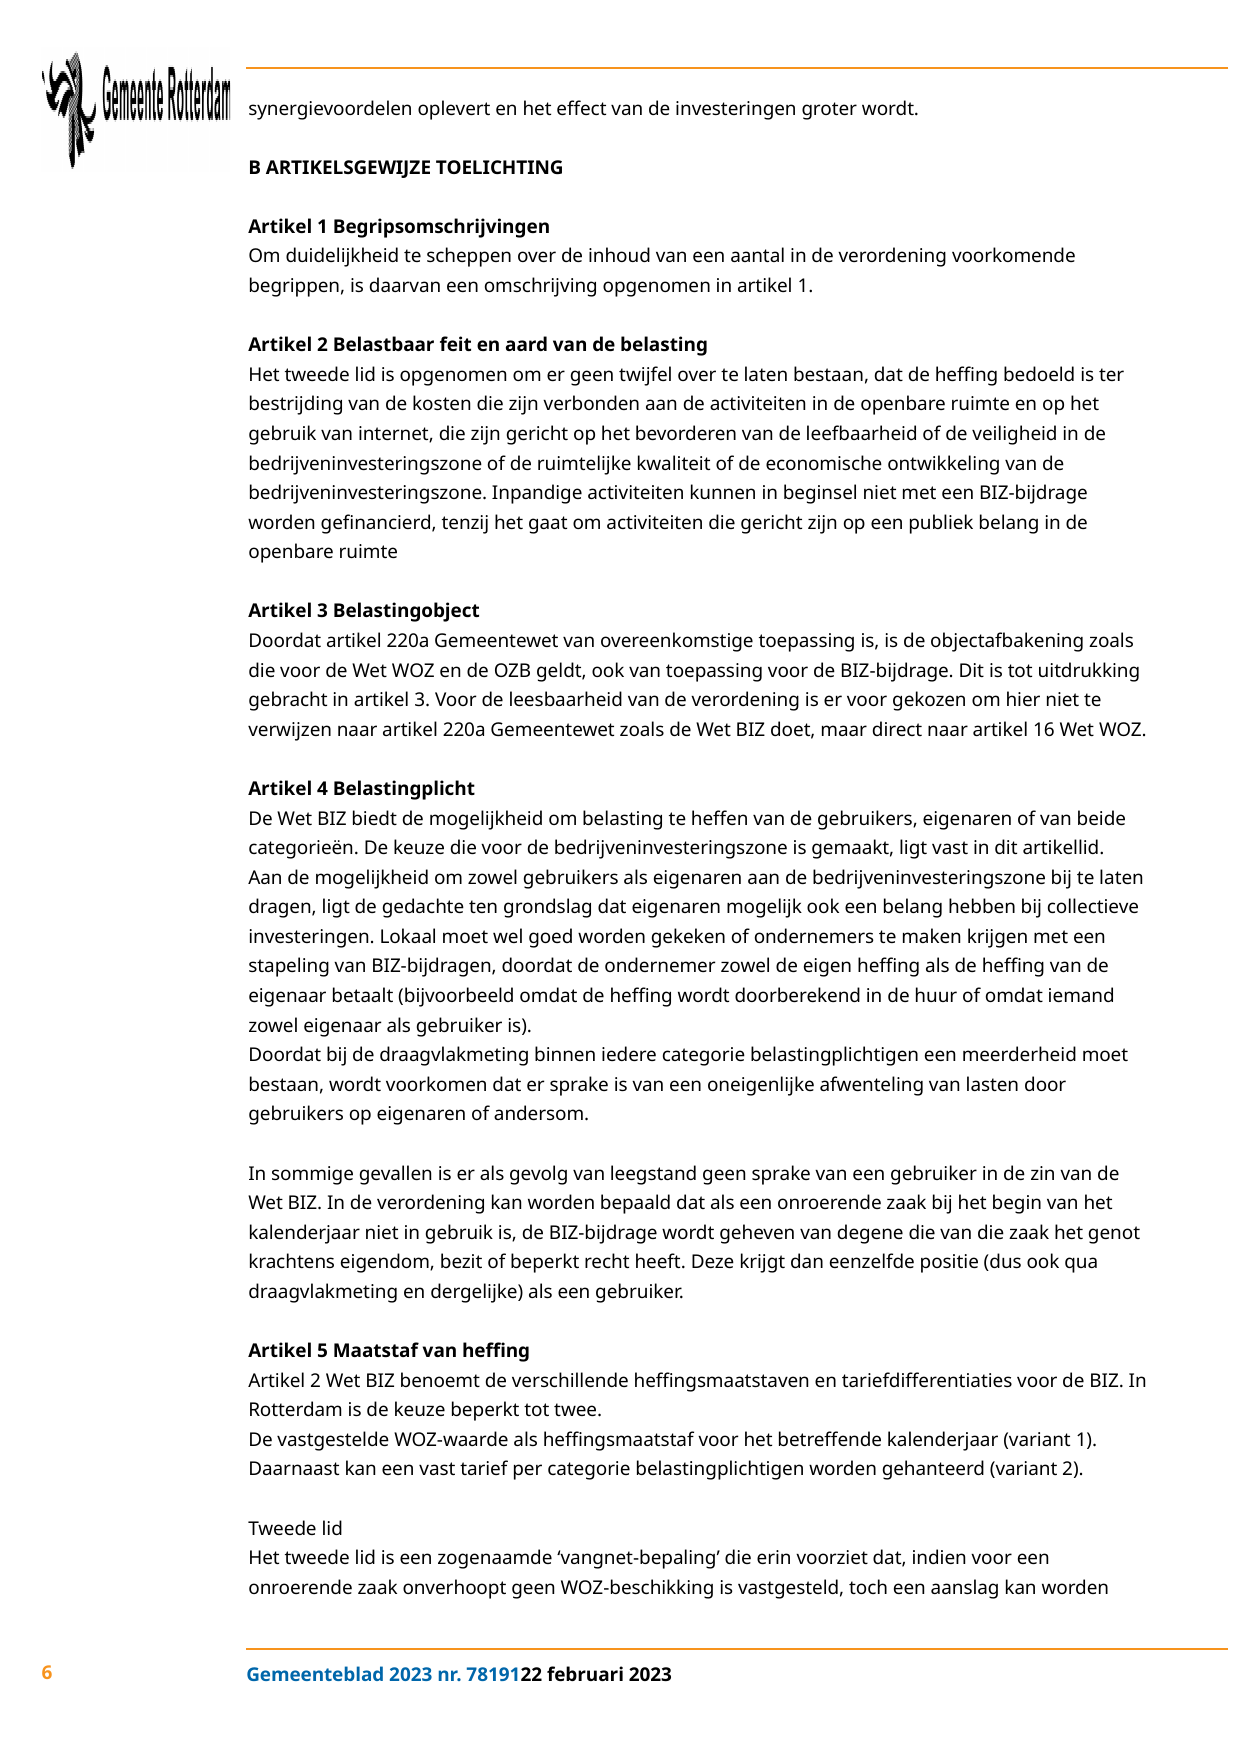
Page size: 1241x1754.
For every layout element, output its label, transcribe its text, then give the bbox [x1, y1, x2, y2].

text B ARTIKELSGEWIJZE TOELICHTING [248, 154, 1152, 180]
text synergievoordelen oplevert en het effect van de investeringen groter wordt. [248, 95, 1152, 121]
text Aan de mogelijkheid om zowel gebruikers als eigenaren aan de bedrijveninvesteringszone bij te laten dragen, ligt de gedachte ten grondslag dat eigenaren mogelijk ook een belang hebben bij collectieve investeringen. Lokaal moet wel goed worden gekeken of ondernemers te maken krijgen met een stapeling van BIZ-bijdragen, doordat de ondernemer zowel de eigen heffing als de heffing van de eigenaar betaalt (bijvoorbeeld omdat de heffing wordt doorberekend in de huur of omdat iemand zowel eigenaar als gebruiker is). [248, 864, 1152, 1038]
text Doordat artikel 220a Gemeentewet van overeenkomstige toepassing is, is de objectafbakening zoals die voor de Wet WOZ en de OZB geldt, ook van toepassing voor de BIZ-bijdrage. Dit is tot uitdrukking gebracht in artikel 3. Voor de leesbaarheid van de verordening is er voor gekozen om hier niet te verwijzen naar artikel 220a Gemeentewet zoals de Wet BIZ doet, maar direct naar artikel 16 Wet WOZ. [248, 627, 1152, 742]
text Artikel 3 Belastingobject [248, 598, 1152, 623]
text Artikel 2 Belastbaar feit en aard van de belasting [248, 331, 1152, 357]
text Het tweede lid is opgenomen om er geen twijfel over te laten bestaan, dat de heffing bedoeld is ter bestrijding van de kosten die zijn verbonden aan de activiteiten in de openbare ruimte en op het gebruik van internet, die zijn gericht op het bevorderen van de leefbaarheid of de veiligheid in de bedrijveninvesteringszone of de ruimtelijke kwaliteit of de economische ontwikkeling van de bedrijveninvesteringszone. Inpandige activiteiten kunnen in beginsel niet met een BIZ-bijdrage worden gefinancierd, tenzij het gaat om activiteiten die gericht zijn op een publiek belang in de openbare ruimte [248, 361, 1152, 564]
text Om duidelijkheid te scheppen over de inhoud van een aantal in de verordening voorkomende begrippen, is daarvan een omschrijving opgenomen in artikel 1. [248, 243, 1152, 298]
text Artikel 5 Maatstaf van heffing [248, 1337, 1152, 1363]
text In sommige gevallen is er als gevolg van leegstand geen sprake van een gebruiker in de zin van de Wet BIZ. In de verordening kan worden bepaald dat als een onroerende zaak bij het begin van het kalenderjaar niet in gebruik is, de BIZ-bijdrage wordt geheven van degene die van die zaak het genot krachtens eigendom, bezit of beperkt recht heeft. Deze krijgt dan eenzelfde positie (dus ook qua draagvlakmeting en dergelijke) als een gebruiker. [248, 1160, 1152, 1304]
text Artikel 4 Belastingplicht [248, 775, 1152, 801]
text De Wet BIZ biedt de mogelijkheid om belasting te heffen van de gebruikers, eigenaren of van beide categorieën. De keuze die voor de bedrijveninvesteringszone is gemaakt, ligt vast in dit artikellid. [248, 805, 1152, 860]
text Tweede lid [248, 1515, 1152, 1541]
text Het tweede lid is een zogenaamde ‘vangnet-bepaling’ die erin voorziet dat, indien voor een onroerende zaak onverhoopt geen WOZ-beschikking is vastgesteld, toch een aanslag kan worden [248, 1544, 1152, 1600]
text De vastgestelde WOZ-waarde als heffingsmaatstaf voor het betreffende kalenderjaar (variant 1). Daarnaast kan een vast tarief per categorie belastingplichtigen worden gehanteerd (variant 2). [248, 1426, 1152, 1481]
text Artikel 2 Wet BIZ benoemt de verschillende heffingsmaatstaven en tariefdifferentiaties voor de BIZ. In Rotterdam is de keuze beperkt tot twee. [248, 1367, 1152, 1422]
text Doordat bij de draagvlakmeting binnen iedere categorie belastingplichtigen een meerderheid moet bestaan, wordt voorkomen dat er sprake is van een oneigenlijke afwenteling van lasten door gebruikers op eigenaren of andersom. [248, 1041, 1152, 1126]
text Artikel 1 Begripsomschrijvingen [248, 213, 1152, 239]
picture [41, 47, 231, 172]
